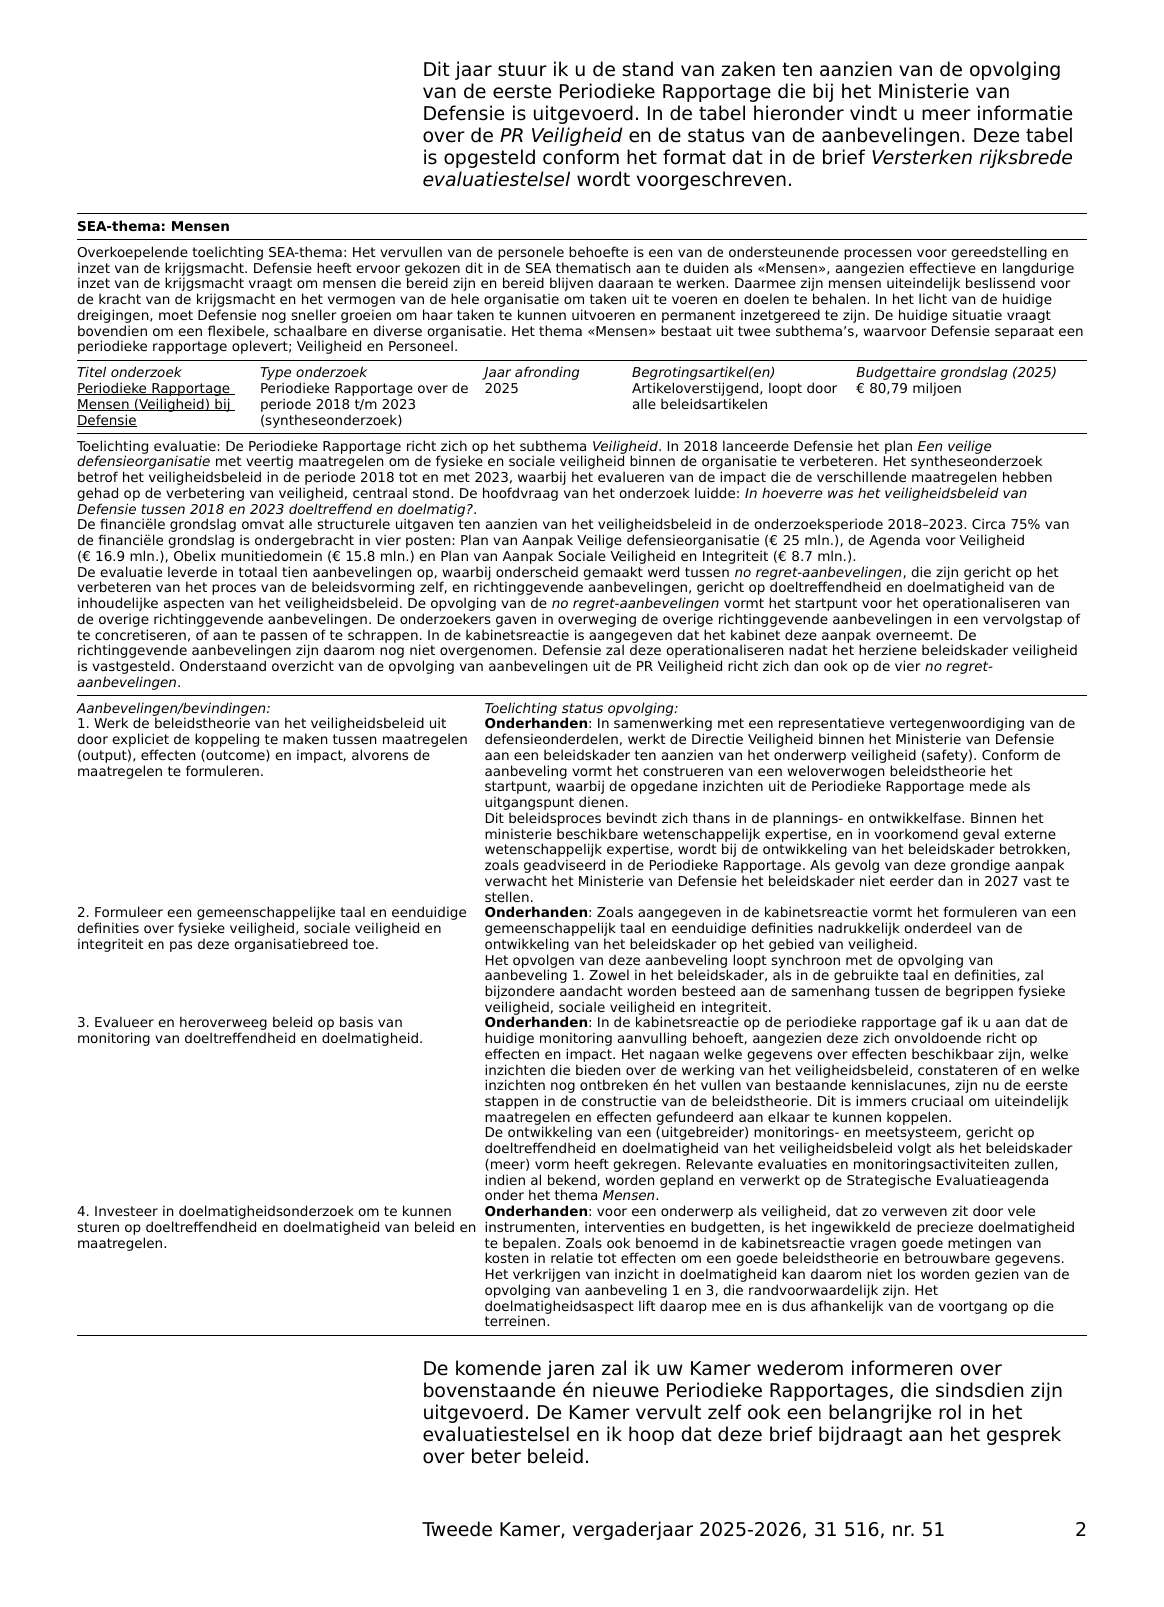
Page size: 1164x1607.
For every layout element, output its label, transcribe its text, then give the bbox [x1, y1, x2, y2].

table_cell 2025 [478, 381, 626, 433]
table_header SEA-thema: Mensen [77, 214, 1087, 239]
table_cell Periodieke Rapportage over de periode 2018 t/m 2023 (syntheseonderzoek) [254, 381, 478, 433]
table_cell Onderhanden: Zoals aangegeven in de kabinetsreactie vormt het formuleren van een gemeenschappelijk taal en eenduidige definities nadrukkelijk onderdeel van de ontwikkeling van het beleidskader op het gebied van veiligheid. Het opvolgen van deze aanbeveling loopt synchroon met de opvolging van aanbeveling 1. Zowel in het beleidskader, als in de gebruikte taal en definities, zal bijzondere aandacht worden besteed aan de samenhang tussen de begrippen fysieke veiligheid, sociale veiligheid en integriteit. [478, 905, 1087, 1015]
table_cell 2. Formuleer een gemeenschappelijke taal en eenduidige definities over fysieke veiligheid, sociale veiligheid en integriteit en pas deze organisatiebreed toe. [77, 905, 478, 1015]
text De komende jaren zal ik uw Kamer wederom informeren over bovenstaande én nieuwe Periodieke Rapportages, die sindsdien zijn uitgevoerd. De Kamer vervult zelf ook een belangrijke rol in het evaluatiestelsel en ik hoop dat deze brief bijdraagt aan het gesprek over beter beleid. [422, 1358, 1087, 1468]
table_cell Onderhanden: In samenwerking met een representatieve vertegenwoordiging van de defensieonderdelen, werkt de Directie Veiligheid binnen het Ministerie van Defensie aan een beleidskader ten aanzien van het onderwerp veiligheid (safety). Conform de aanbeveling vormt het construeren van een weloverwogen beleidstheorie het startpunt, waarbij de opgedane inzichten uit de Periodieke Rapportage mede als uitgangspunt dienen. Dit beleidsproces bevindt zich thans in de plannings- en ontwikkelfase. Binnen het ministerie beschikbare wetenschappelijk expertise, en in voorkomend geval externe wetenschappelijk expertise, wordt bij de ontwikkeling van het beleidskader betrokken, zoals geadviseerd in de Periodieke Rapportage. Als gevolg van deze grondige aanpak verwacht het Ministerie van Defensie het beleidskader niet eerder dan in 2027 vast te stellen. [478, 716, 1087, 905]
table_cell Budgettaire grondslag (2025) [850, 361, 1087, 381]
table_cell Periodieke Rapportage Mensen (Veiligheid) bij Defensie [77, 381, 254, 433]
table_cell 4. Investeer in doelmatigheidsonderzoek om te kunnen sturen op doeltreffendheid en doelmatigheid van beleid en maatregelen. [77, 1204, 478, 1334]
table_cell 3. Evalueer en heroverweeg beleid op basis van monitoring van doeltreffendheid en doelmatigheid. [77, 1015, 478, 1204]
table_cell Overkoepelende toelichting SEA-thema: Het vervullen van de personele behoefte is een van de ondersteunende processen voor gereedstelling en inzet van de krijgsmacht. Defensie heeft ervoor gekozen dit in de SEA thematisch aan te duiden als «Mensen», aangezien effectieve en langdurige inzet van de krijgsmacht vraagt om mensen die bereid zijn en bereid blijven daaraan te werken. Daarmee zijn mensen uiteindelijk beslissend voor de kracht van de krijgsmacht en het vermogen van de hele organisatie om taken uit te voeren en doelen te behalen. In het licht van de huidige dreigingen, moet Defensie nog sneller groeien om haar taken te kunnen uitvoeren en permanent inzetgereed te zijn. De huidige situatie vraagt bovendien om een flexibele, schaalbare en diverse organisatie. Het thema «Mensen» bestaat uit twee subthema’s, waarvoor Defensie separaat een periodieke rapportage oplevert; Veiligheid en Personeel. [77, 240, 1087, 359]
table_cell 1. Werk de beleidstheorie van het veiligheidsbeleid uit door expliciet de koppeling te maken tussen maatregelen (output), effecten (outcome) en impact, alvorens de maatregelen te formuleren. [77, 716, 478, 905]
table_cell Begrotingsartikel(en) [626, 361, 850, 381]
table_cell Type onderzoek [254, 361, 478, 381]
table_cell Toelichting status opvolging: [478, 696, 1087, 716]
table_cell Jaar afronding [478, 361, 626, 381]
table_cell Onderhanden: voor een onderwerp als veiligheid, dat zo verweven zit door vele instrumenten, interventies en budgetten, is het ingewikkeld de precieze doelmatigheid te bepalen. Zoals ook benoemd in de kabinetsreactie vragen goede metingen van kosten in relatie tot effecten om een goede beleidstheorie en betrouwbare gegevens. Het verkrijgen van inzicht in doelmatigheid kan daarom niet los worden gezien van de opvolging van aanbeveling 1 en 3, die randvoorwaardelijk zijn. Het doelmatigheidsaspect lift daarop mee en is dus afhankelijk van de voortgang op die terreinen. [478, 1204, 1087, 1334]
table_cell Toelichting evaluatie: De Periodieke Rapportage richt zich op het subthema Veiligheid. In 2018 lanceerde Defensie het plan Een veilige defensieorganisatie met veertig maatregelen om de fysieke en sociale veiligheid binnen de organisatie te verbeteren. Het syntheseonderzoek betrof het veiligheidsbeleid in de periode 2018 tot en met 2023, waarbij het evalueren van de impact die de verschillende maatregelen hebben gehad op de verbetering van veiligheid, centraal stond. De hoofdvraag van het onderzoek luidde: In hoeverre was het veiligheidsbeleid van Defensie tussen 2018 en 2023 doeltreffend en doelmatig?. De financiële grondslag omvat alle structurele uitgaven ten aanzien van het veiligheidsbeleid in de onderzoeksperiode 2018–2023. Circa 75% van de financiële grondslag is ondergebracht in vier posten: Plan van Aanpak Veilige defensieorganisatie (€ 25 mln.), de Agenda voor Veiligheid (€ 16.9 mln.), Obelix munitiedomein (€ 15.8 mln.) en Plan van Aanpak Sociale Veiligheid en Integriteit (€ 8.7 mln.). De evaluatie leverde in totaal tien aanbevelingen op, waarbij onderscheid gemaakt werd tussen no regret-aanbevelingen, die zijn gericht op het verbeteren van het proces van de beleidsvorming zelf, en richtinggevende aanbevelingen, gericht op doeltreffendheid en doelmatigheid van de inhoudelijke aspecten van het veiligheidsbeleid. De opvolging van de no regret-aanbevelingen vormt het startpunt voor het operationaliseren van de overige richtinggevende aanbevelingen. De onderzoekers gaven in overweging de overige richtinggevende aanbevelingen in een vervolgstap of te concretiseren, of aan te passen of te schrappen. In de kabinetsreactie is aangegeven dat het kabinet deze aanpak overneemt. De richtinggevende aanbevelingen zijn daarom nog niet overgenomen. Defensie zal deze operationaliseren nadat het herziene beleidskader veiligheid is vastgesteld. Onderstaand overzicht van de opvolging van aanbevelingen uit de PR Veiligheid richt zich dan ook op de vier no regret-aanbevelingen. [77, 434, 1087, 695]
table_cell Artikeloverstijgend, loopt door alle beleidsartikelen [626, 381, 850, 433]
text Dit jaar stuur ik u de stand van zaken ten aanzien van de opvolging van de eerste Periodieke Rapportage die bij het Ministerie van Defensie is uitgevoerd. In de tabel hieronder vindt u meer informatie over de PR Veiligheid en de status van de aanbevelingen. Deze tabel is opgesteld conform het format dat in de brief Versterken rijksbrede evaluatiestelsel wordt voorgeschreven. [422, 59, 1087, 191]
table_cell Onderhanden: In de kabinetsreactie op de periodieke rapportage gaf ik u aan dat de huidige monitoring aanvulling behoeft, aangezien deze zich onvoldoende richt op effecten en impact. Het nagaan welke gegevens over effecten beschikbaar zijn, welke inzichten die bieden over de werking van het veiligheidsbeleid, constateren of en welke inzichten nog ontbreken én het vullen van bestaande kennislacunes, zijn nu de eerste stappen in de constructie van de beleidstheorie. Dit is immers cruciaal om uiteindelijk maatregelen en effecten gefundeerd aan elkaar te kunnen koppelen. De ontwikkeling van een (uitgebreider) monitorings- en meetsysteem, gericht op doeltreffendheid en doelmatigheid van het veiligheidsbeleid volgt als het beleidskader (meer) vorm heeft gekregen. Relevante evaluaties en monitoringsactiviteiten zullen, indien al bekend, worden gepland en verwerkt op de Strategische Evaluatieagenda onder het thema Mensen. [478, 1015, 1087, 1204]
table_cell Aanbevelingen/bevindingen: [77, 696, 478, 716]
table_cell Titel onderzoek [77, 361, 254, 381]
table_cell € 80,79 miljoen [850, 381, 1087, 433]
